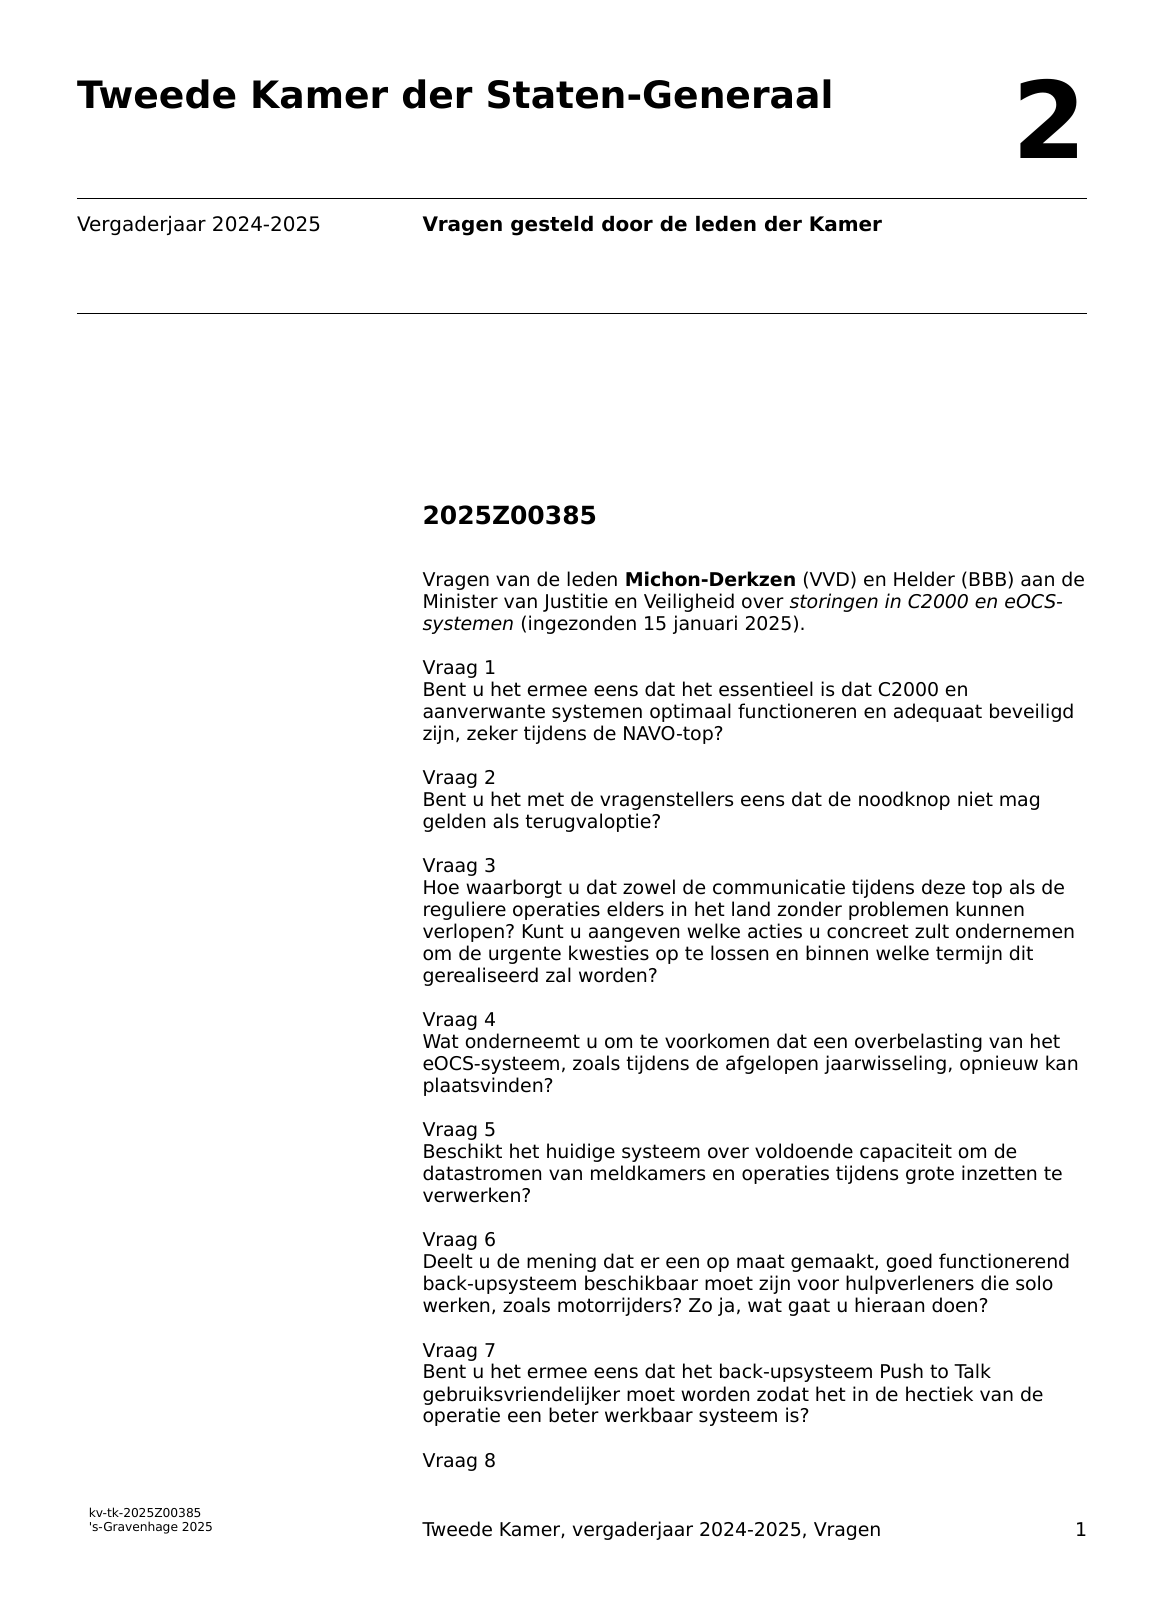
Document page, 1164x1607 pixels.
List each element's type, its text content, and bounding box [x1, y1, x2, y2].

text Vraag 5 [422, 1119, 1087, 1141]
table_cell Vergaderjaar 2024-2025 [77, 199, 422, 313]
text Vraag 2 [422, 767, 1087, 789]
text Vraag 7 [422, 1339, 1087, 1361]
text Hoe waarborgt u dat zowel de communicatie tijdens deze top als de reguliere operaties elders in het land zonder problemen kunnen verlopen? Kunt u aangeven welke acties u concreet zult ondernemen om de urgente kwesties op te lossen en binnen welke termijn dit gerealiseerd zal worden? [422, 877, 1087, 987]
table_header 2 [886, 59, 1087, 198]
table_header Tweede Kamer der Staten-Generaal [77, 59, 886, 198]
text Vraag 4 [422, 1009, 1087, 1031]
text Wat onderneemt u om te voorkomen dat een overbelasting van het eOCS-systeem, zoals tijdens de afgelopen jaarwisseling, opnieuw kan plaatsvinden? [422, 1031, 1087, 1097]
text 2025Z00385 [422, 501, 1087, 531]
text Vraag 8 [422, 1449, 1087, 1472]
text 's-Gravenhage 2025 [88, 1520, 323, 1534]
text Vragen van de leden Michon-Derkzen (VVD) en Helder (BBB) aan de Minister van Justitie en Veiligheid over storingen in C2000 en eOCS-systemen (ingezonden 15 januari 2025). [422, 569, 1087, 635]
text Bent u het met de vragenstellers eens dat de noodknop niet mag gelden als terugvaloptie? [422, 789, 1087, 833]
text kv-tk-2025Z00385 [88, 1506, 323, 1520]
text Vraag 3 [422, 855, 1087, 877]
text Vraag 6 [422, 1229, 1087, 1251]
text Vraag 1 [422, 657, 1087, 679]
text Bent u het ermee eens dat het essentieel is dat C2000 en aanverwante systemen optimaal functioneren en adequaat beveiligd zijn, zeker tijdens de NAVO-top? [422, 679, 1087, 745]
text Bent u het ermee eens dat het back-upsysteem Push to Talk gebruiksvriendelijker moet worden zodat het in de hectiek van de operatie een beter werkbaar systeem is? [422, 1361, 1087, 1427]
table_cell Vragen gesteld door de leden der Kamer [422, 199, 1087, 313]
text Deelt u de mening dat er een op maat gemaakt, goed functionerend back-upsysteem beschikbaar moet zijn voor hulpverleners die solo werken, zoals motorrijders? Zo ja, wat gaat u hieraan doen? [422, 1251, 1087, 1317]
text Beschikt het huidige systeem over voldoende capaciteit om de datastromen van meldkamers en operaties tijdens grote inzetten te verwerken? [422, 1141, 1087, 1207]
